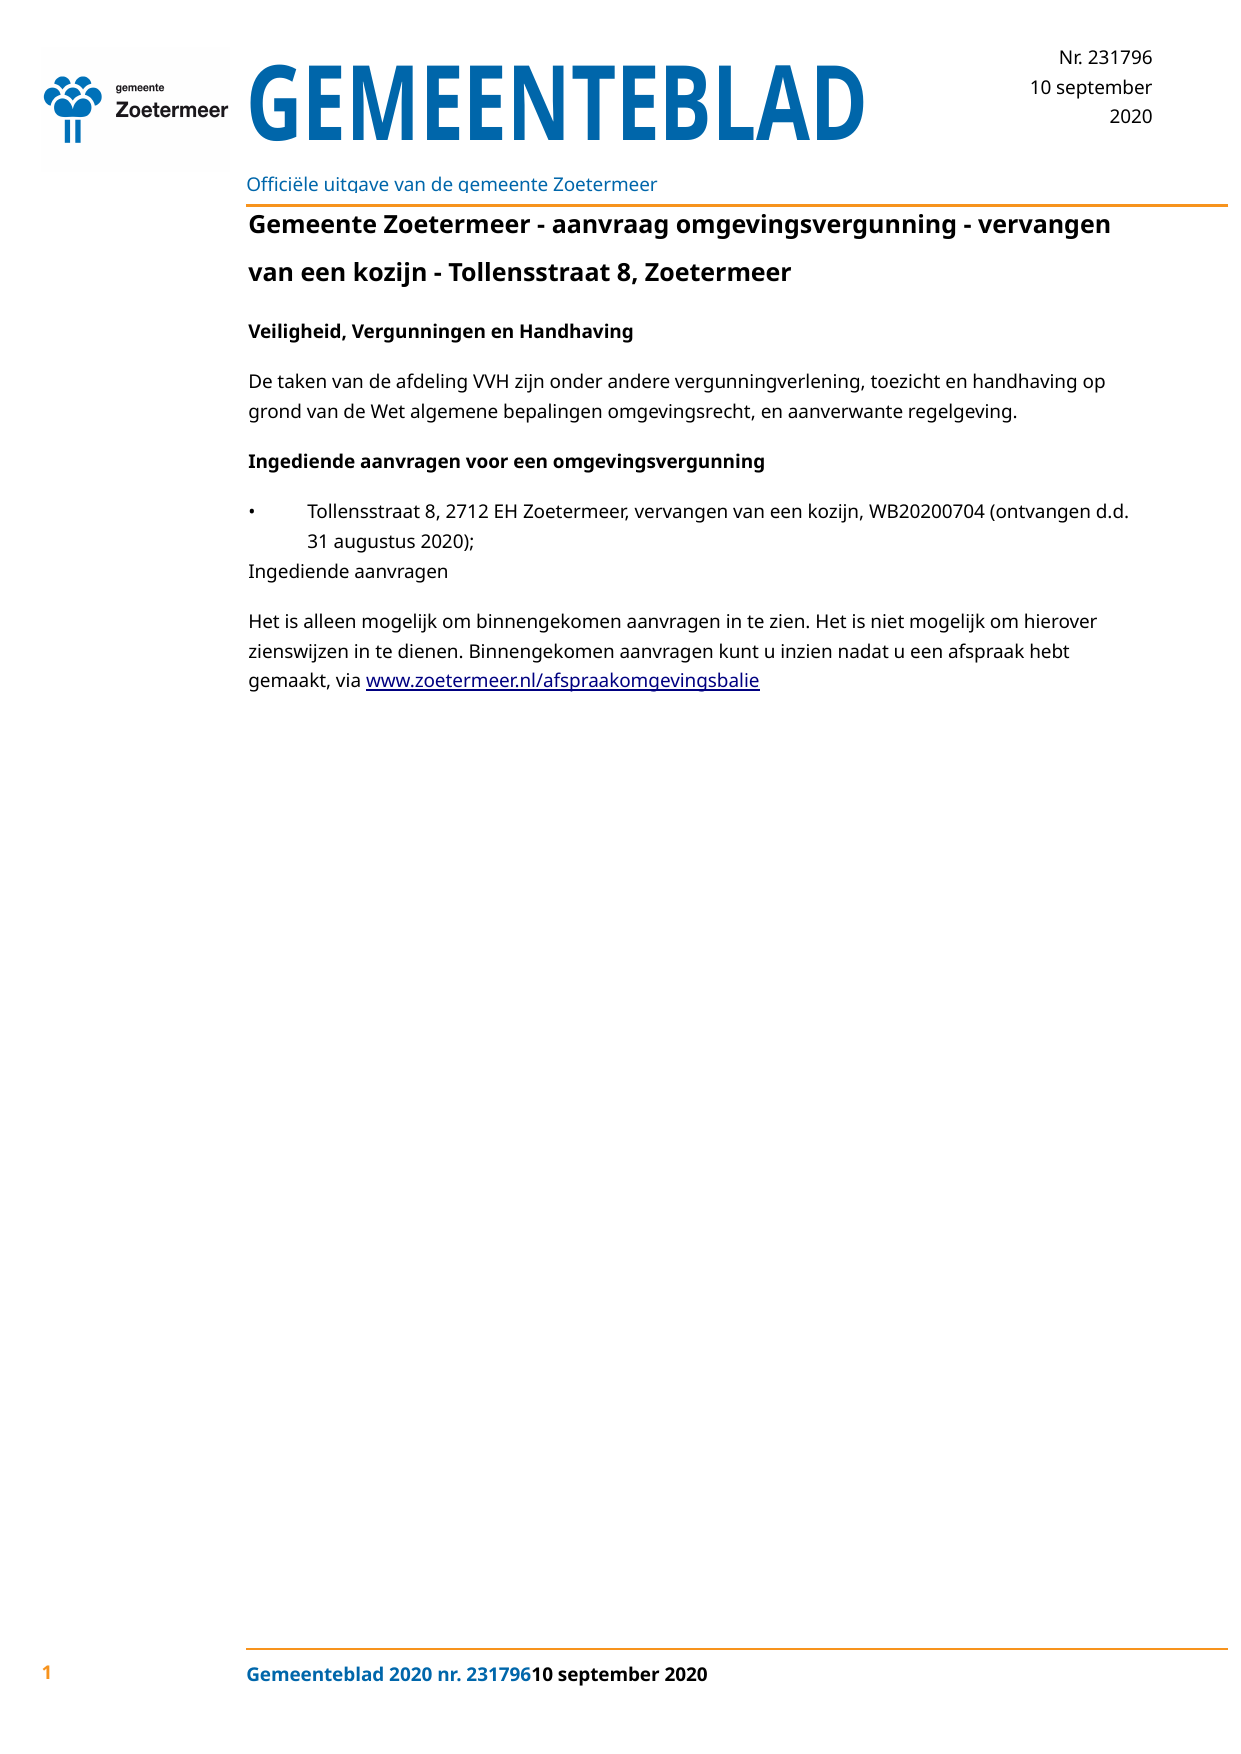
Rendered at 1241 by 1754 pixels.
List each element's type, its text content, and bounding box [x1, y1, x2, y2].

text Het is alleen mogelijk om binnengekomen aanvragen in te zien. Het is niet mogelijk om hierover zienswijzen in te dienen. Binnengekomen aanvragen kunt u inzien nadat u een afspraak hebt gemaakt, via www.zoetermeer.nl/afspraakomgevingsbalie [248, 608, 1152, 693]
text Gemeente Zoetermeer - aanvraag omgevingsvergunning - vervangen van een kozijn - Tollensstraat 8, Zoetermeer [248, 207, 1152, 288]
text Ingediende aanvragen [248, 558, 1152, 584]
text De taken van de afdeling VVH zijn onder andere vergunningverlening, toezicht en handhaving op grond van de Wet algemene bepalingen omgevingsrecht, en aanverwante regelgeving. [248, 368, 1152, 424]
text Ingediende aanvragen voor een omgevingsvergunning [248, 448, 1152, 474]
picture [41, 47, 231, 172]
text Veiligheid, Vergunningen en Handhaving [248, 318, 1152, 344]
list Tollensstraat 8, 2712 EH Zoetermeer, vervangen van een kozijn, WB20200704 (ontvangen d.d. 31 augustus 2020); [248, 499, 1152, 554]
